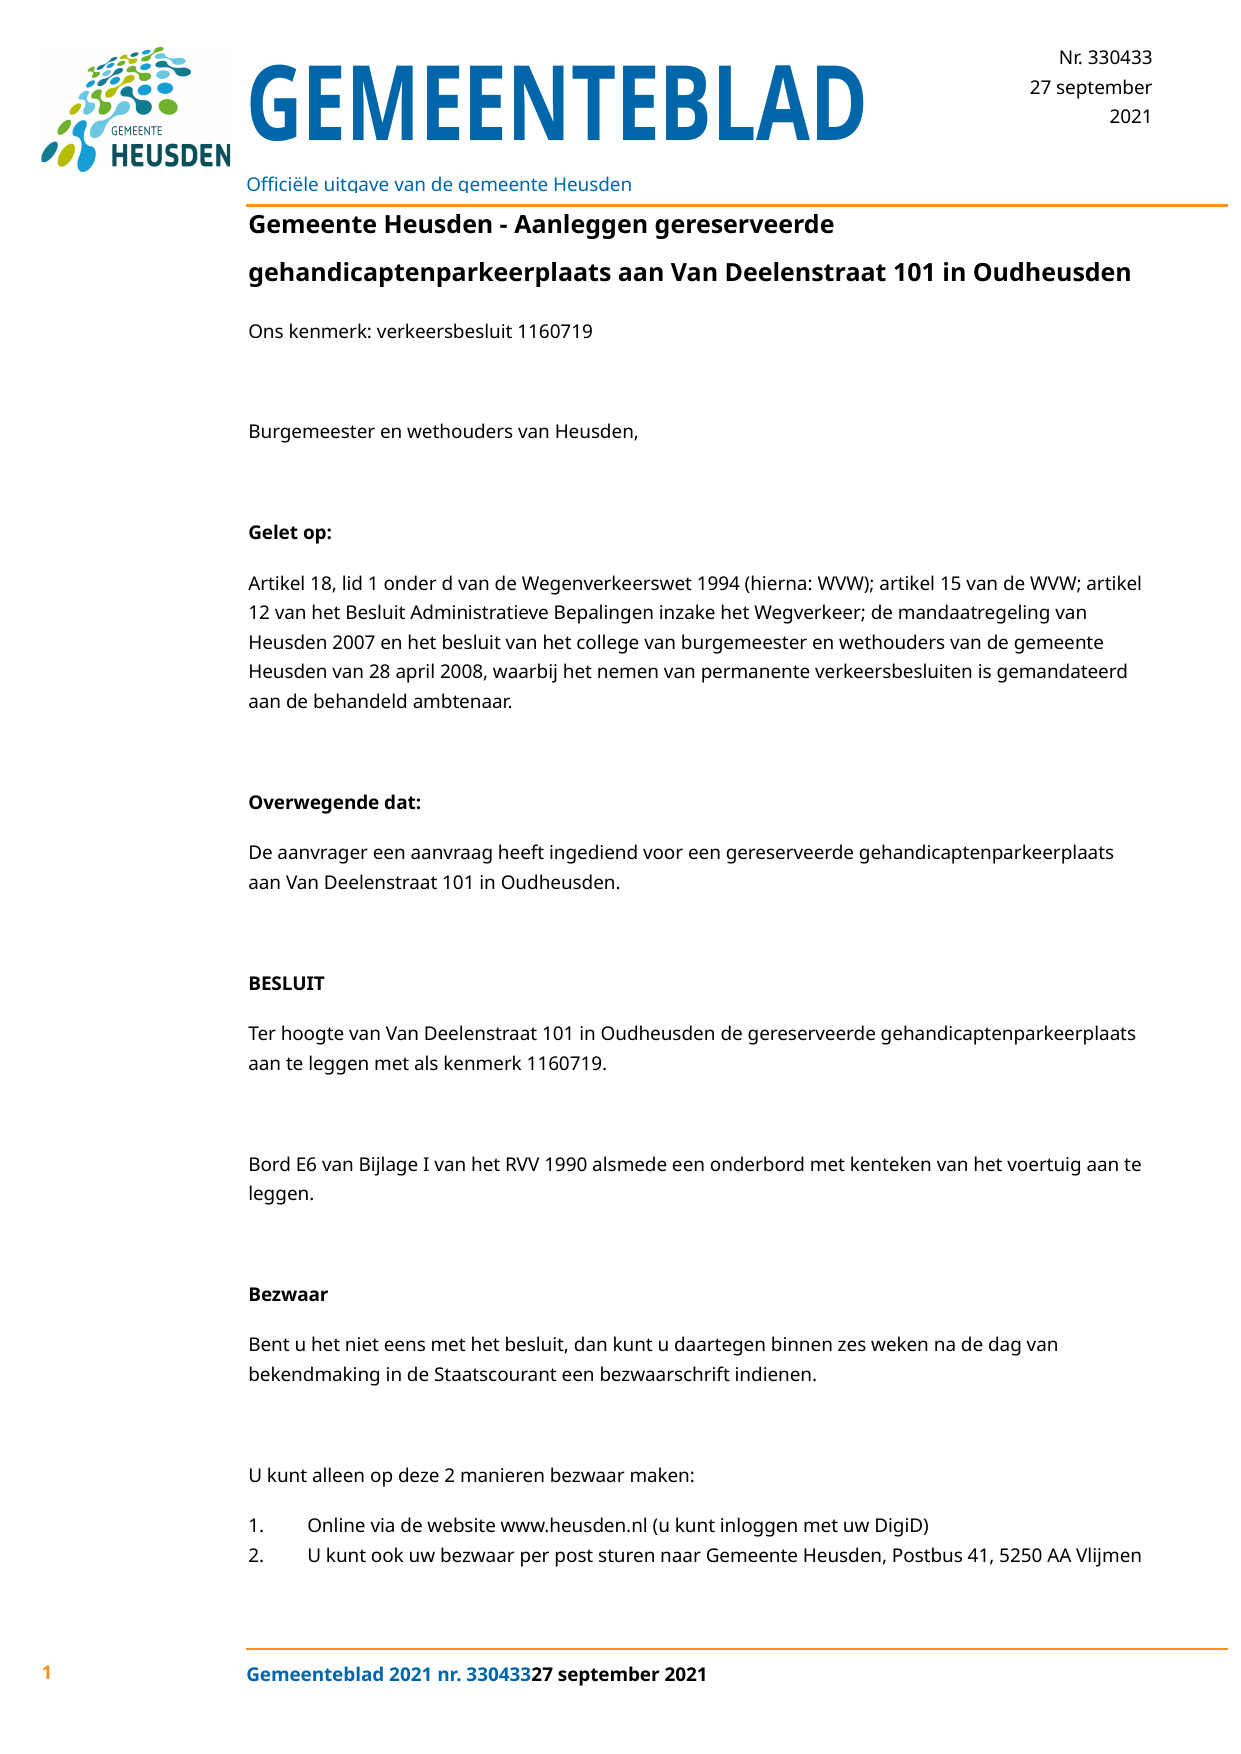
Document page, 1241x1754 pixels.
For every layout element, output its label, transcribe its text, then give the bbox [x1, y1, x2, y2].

text Ons kenmerk: verkeersbesluit 1160719 [248, 318, 1152, 344]
text Gelet op: [248, 519, 1152, 545]
text Bord E6 van Bijlage I van het RVV 1990 alsmede een onderbord met kenteken van het voertuig aan te leggen. [248, 1151, 1152, 1206]
text U kunt alleen op deze 2 manieren bezwaar maken: [248, 1462, 1152, 1488]
text BESLUIT [248, 970, 1152, 996]
text Artikel 18, lid 1 onder d van de Wegenverkeerswet 1994 (hierna: WVW); artikel 15 van de WVW; artikel 12 van het Besluit Administratieve Bepalingen inzake het Wegverkeer; de mandaatregeling van Heusden 2007 en het besluit van het college van burgemeester en wethouders van de gemeente Heusden van 28 april 2008, waarbij het nemen van permanente verkeersbesluiten is gemandateerd aan de behandeld ambtenaar. [248, 570, 1152, 714]
text Ter hoogte van Van Deelenstraat 101 in Oudheusden de gereserveerde gehandicaptenparkeerplaats aan te leggen met als kenmerk 1160719. [248, 1020, 1152, 1076]
text Overwegende dat: [248, 789, 1152, 815]
text De aanvrager een aanvraag heeft ingediend voor een gereserveerde gehandicaptenparkeerplaats aan Van Deelenstraat 101 in Oudheusden. [248, 839, 1152, 895]
text Bezwaar [248, 1281, 1152, 1307]
text Burgemeester en wethouders van Heusden, [248, 419, 1152, 444]
text Bent u het niet eens met het besluit, dan kunt u daartegen binnen zes weken na de dag van bekendmaking in de Staatscourant een bezwaarschrift indienen. [248, 1332, 1152, 1387]
list Online via de website www.heusden.nl (u kunt inloggen met uw DigiD) [248, 1512, 1152, 1538]
picture [41, 47, 231, 172]
list U kunt ook uw bezwaar per post sturen naar Gemeente Heusden, Postbus 41, 5250 AA Vlijmen [248, 1542, 1152, 1568]
text Gemeente Heusden - Aanleggen gereserveerde gehandicaptenparkeerplaats aan Van Deelenstraat 101 in Oudheusden [248, 207, 1152, 288]
